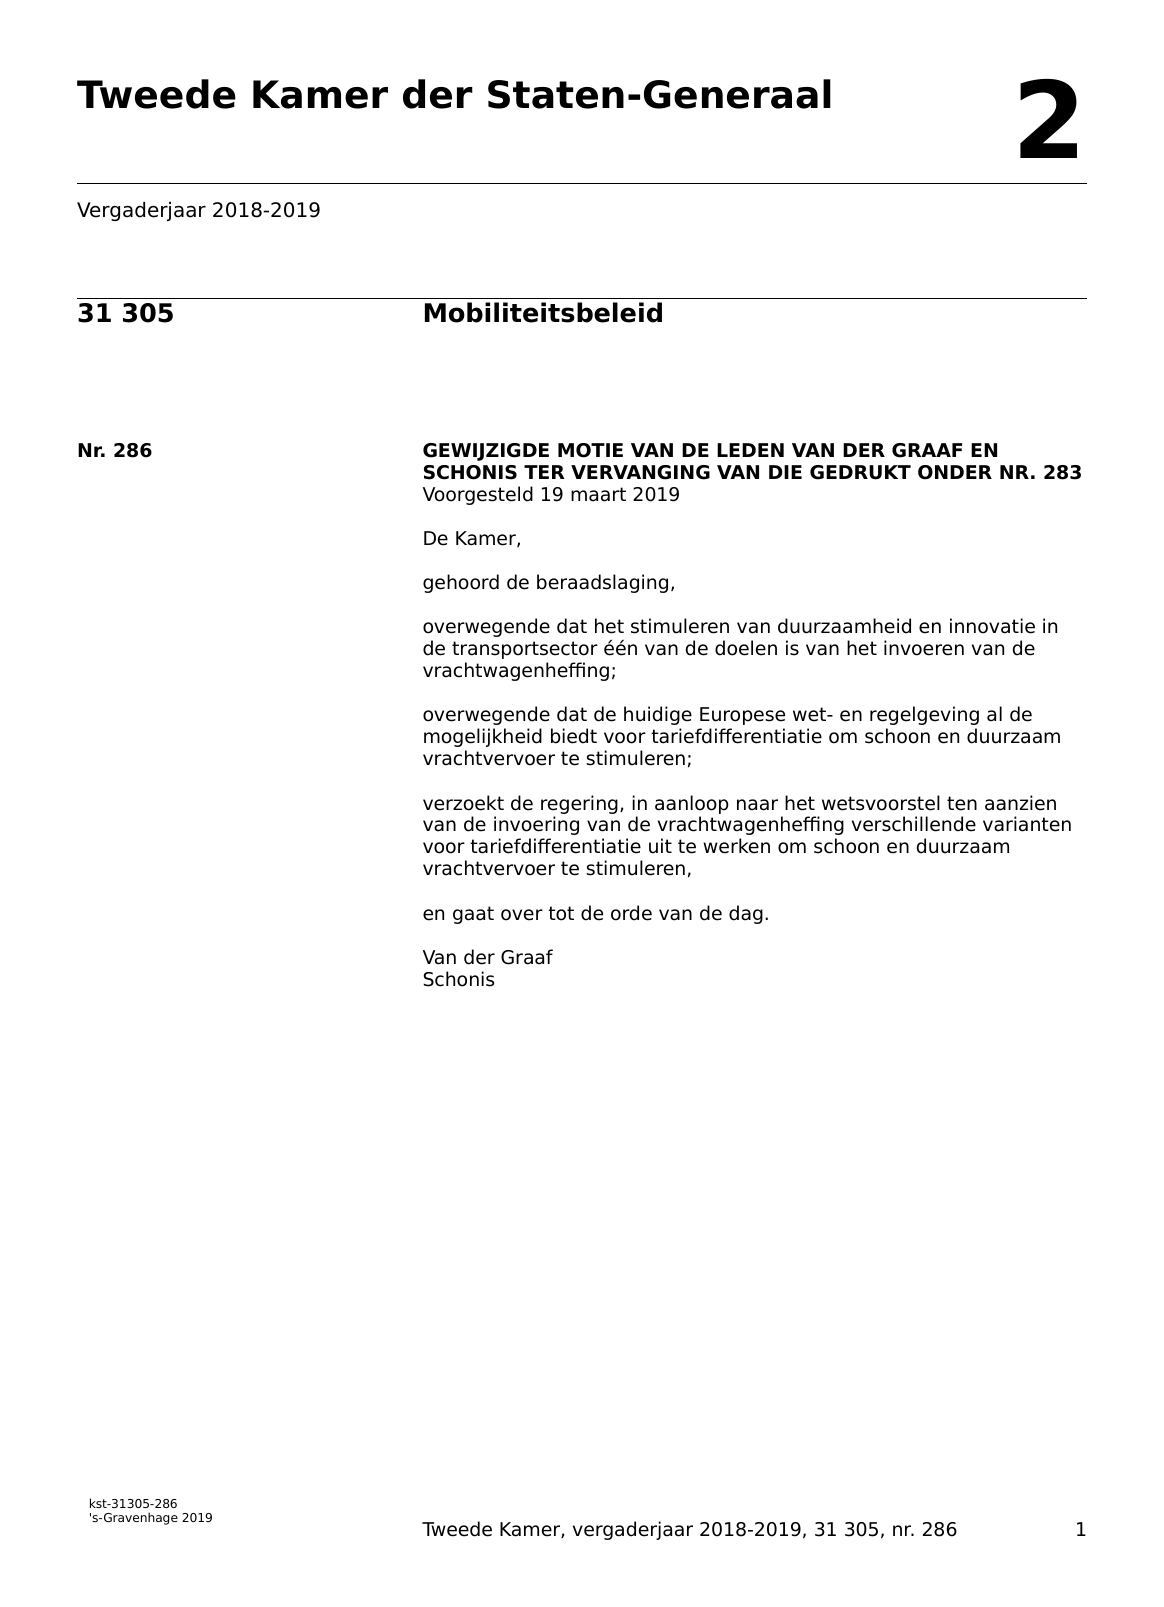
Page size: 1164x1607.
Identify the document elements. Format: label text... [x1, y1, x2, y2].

text overwegende dat de huidige Europese wet- en regelgeving al de mogelijkheid biedt voor tariefdifferentiatie om schoon en duurzaam vrachtvervoer te stimuleren; [422, 704, 1087, 770]
subtitle Nr. 286 GEWIJZIGDE MOTIE VAN DE LEDEN VAN DER GRAAF EN SCHONIS TER VERVANGING VAN DIE GEDRUKT ONDER NR. 283 [77, 440, 1087, 484]
subtitle 31 305 Mobiliteitsbeleid [77, 299, 1087, 329]
table_header 2 [886, 59, 1087, 183]
text Van der Graaf [422, 947, 1087, 969]
text De Kamer, [422, 528, 1087, 550]
text gehoord de beraadslaging, [422, 572, 1087, 594]
table_cell Vergaderjaar 2018-2019 [77, 184, 1087, 298]
text Schonis [422, 969, 1087, 991]
text 's-Gravenhage 2019 [88, 1511, 323, 1525]
text Voorgesteld 19 maart 2019 [422, 484, 1087, 506]
text overwegende dat het stimuleren van duurzaamheid en innovatie in de transportsector één van de doelen is van het invoeren van de vrachtwagenheffing; [422, 616, 1087, 682]
text kst-31305-286 [88, 1497, 323, 1511]
table_header Tweede Kamer der Staten-Generaal [77, 59, 886, 183]
text en gaat over tot de orde van de dag. [422, 902, 1087, 924]
text verzoekt de regering, in aanloop naar het wetsvoorstel ten aanzien van de invoering van de vrachtwagenheffing verschillende varianten voor tariefdifferentiatie uit te werken om schoon en duurzaam vrachtvervoer te stimuleren, [422, 792, 1087, 880]
